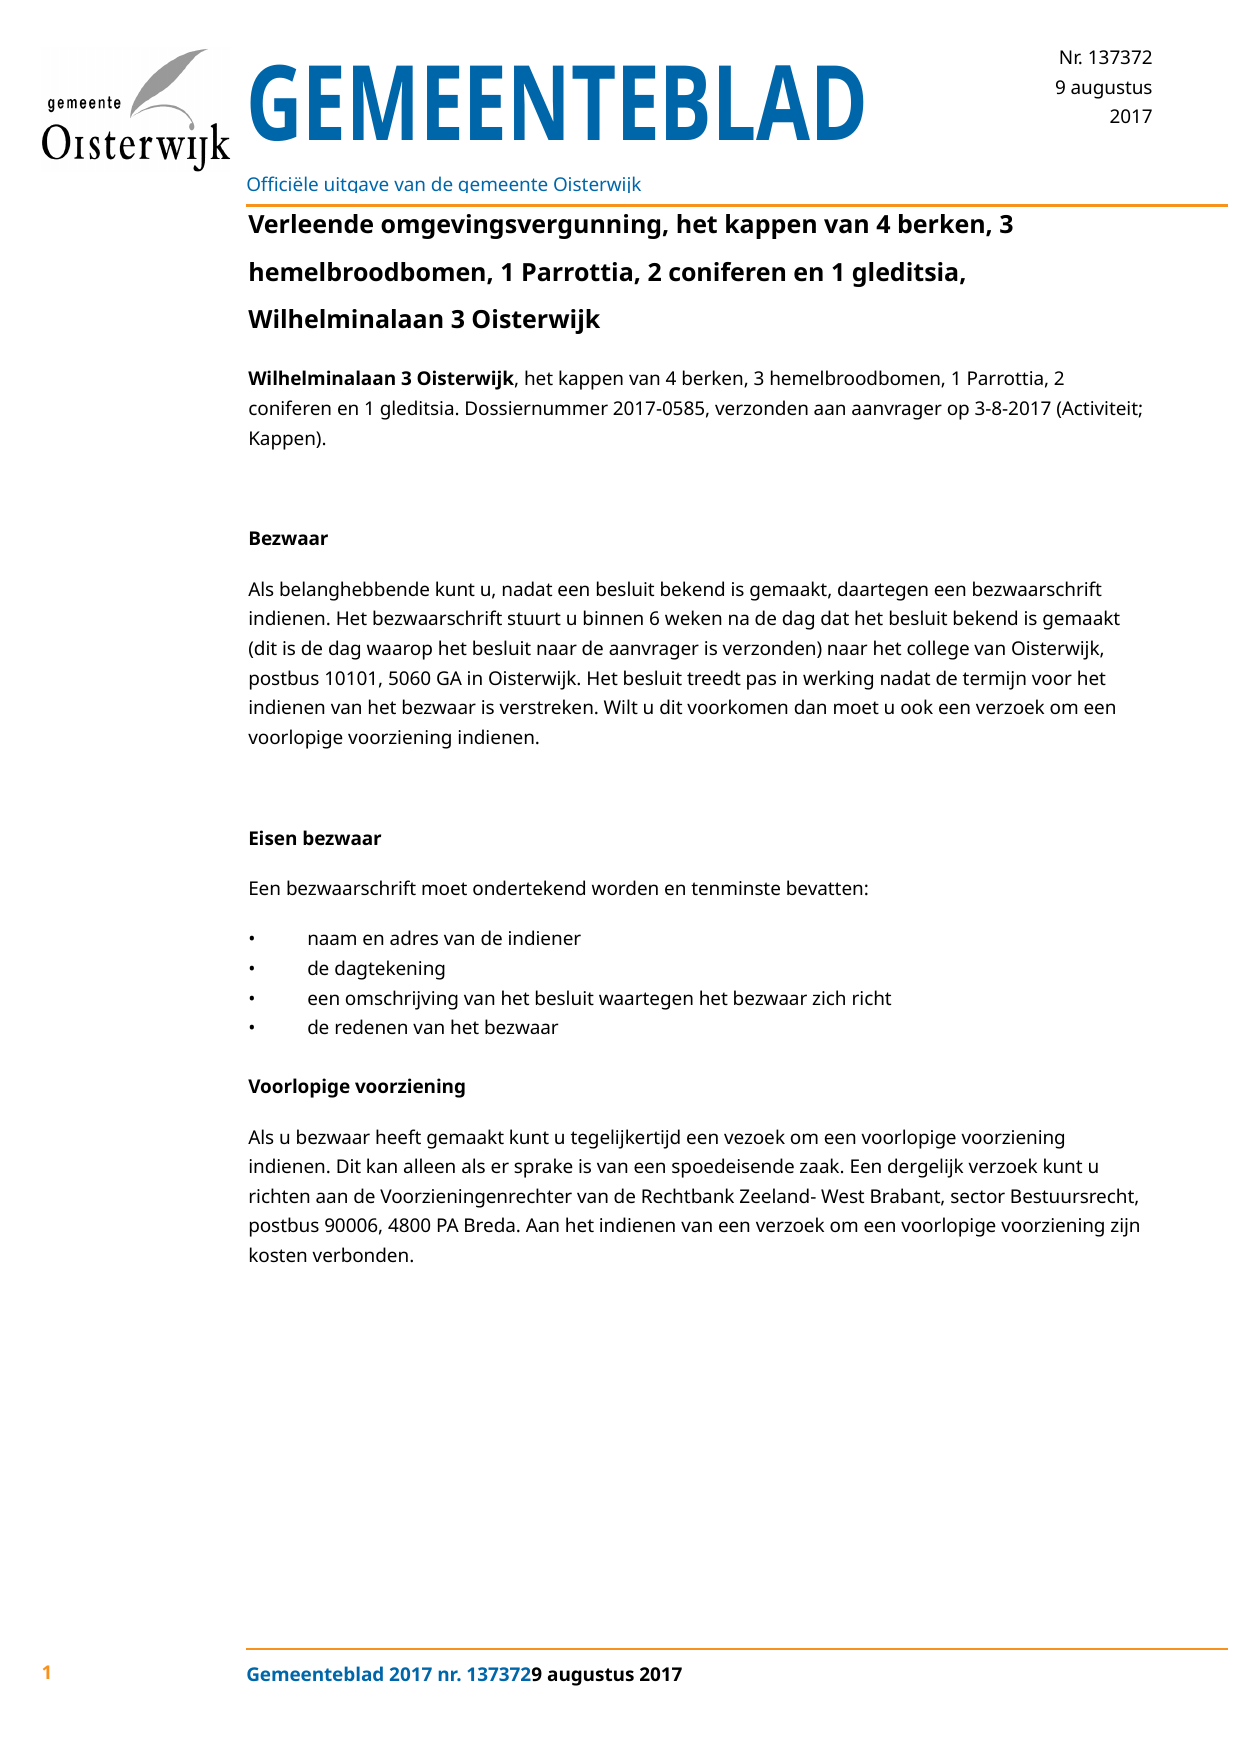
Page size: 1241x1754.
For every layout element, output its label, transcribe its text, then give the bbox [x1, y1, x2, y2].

list een omschrijving van het besluit waartegen het bezwaar zich richt [248, 985, 1152, 1010]
list naam en adres van de indiener [248, 926, 1152, 951]
picture [41, 47, 231, 172]
list de redenen van het bezwaar [248, 1014, 1152, 1040]
text Als u bezwaar heeft gemaakt kunt u tegelijkertijd een vezoek om een voorlopige voorziening indienen. Dit kan alleen als er sprake is van een spoedeisende zaak. Een dergelijk verzoek kunt u richten aan de Voorzieningenrechter van de Rechtbank Zeeland- West Brabant, sector Bestuursrecht, postbus 90006, 4800 PA Breda. Aan het indienen van een verzoek om een voorlopige voorziening zijn kosten verbonden. [248, 1124, 1152, 1268]
list de dagtekening [248, 955, 1152, 981]
text Bezwaar [248, 526, 1152, 551]
text Als belanghebbende kunt u, nadat een besluit bekend is gemaakt, daartegen een bezwaarschrift indienen. Het bezwaarschrift stuurt u binnen 6 weken na de dag dat het besluit bekend is gemaakt (dit is de dag waarop het besluit naar de aanvrager is verzonden) naar het college van Oisterwijk, postbus 10101, 5060 GA in Oisterwijk. Het besluit treedt pas in werking nadat de termijn voor het indienen van het bezwaar is verstreken. Wilt u dit voorkomen dan moet u ook een verzoek om een voorlopige voorziening indienen. [248, 576, 1152, 749]
text Wilhelminalaan 3 Oisterwijk, het kappen van 4 berken, 3 hemelbroodbomen, 1 Parrottia, 2 coniferen en 1 gleditsia. Dossiernummer 2017-0585, verzonden aan aanvrager op 3-8-2017 (Activiteit; Kappen). [248, 366, 1152, 450]
text Verleende omgevingsvergunning, het kappen van 4 berken, 3 hemelbroodbomen, 1 Parrottia, 2 coniferen en 1 gleditsia, Wilhelminalaan 3 Oisterwijk [248, 207, 1152, 336]
text Eisen bezwaar [248, 825, 1152, 850]
text Voorlopige voorziening [248, 1073, 1152, 1099]
text Een bezwaarschrift moet ondertekend worden en tenminste bevatten: [248, 875, 1152, 901]
